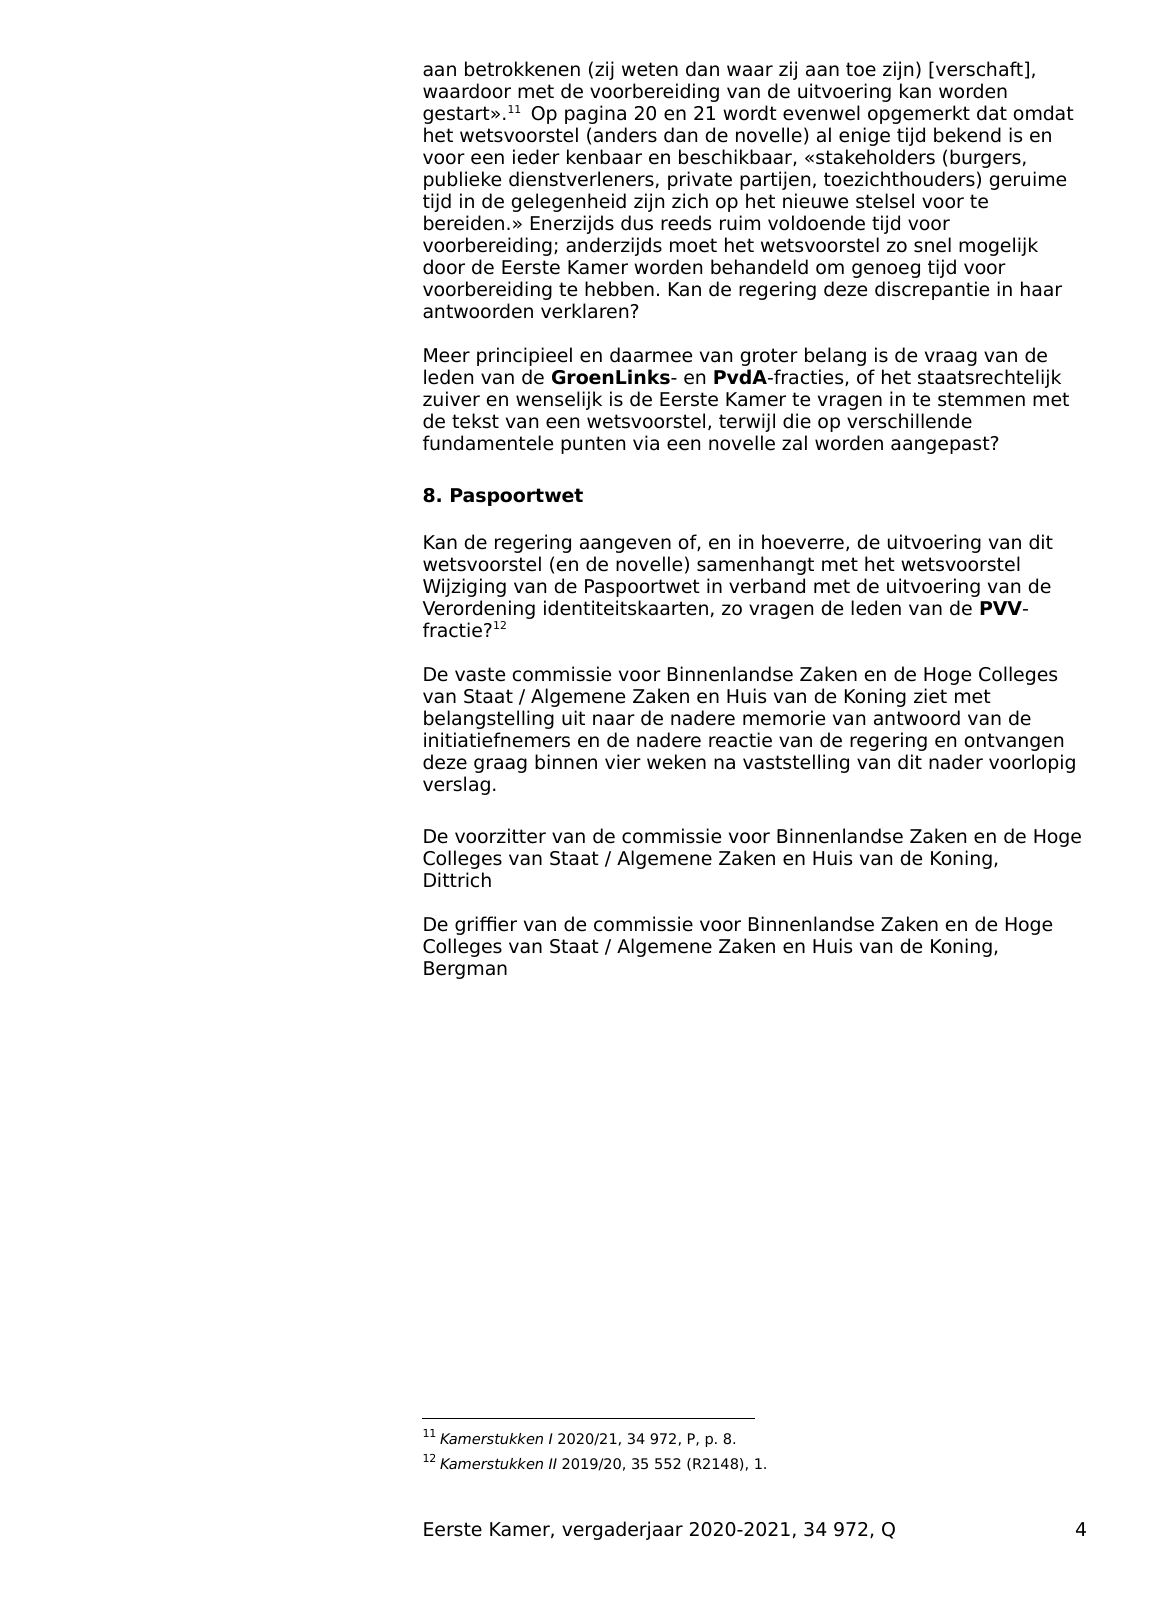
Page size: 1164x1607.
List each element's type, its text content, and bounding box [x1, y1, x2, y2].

text De griffier van de commissie voor Binnenlandse Zaken en de Hoge Colleges van Staat / Algemene Zaken en Huis van de Koning, Bergman [422, 914, 1087, 980]
text De voorzitter van de commissie voor Binnenlandse Zaken en de Hoge Colleges van Staat / Algemene Zaken en Huis van de Koning, Dittrich [422, 826, 1087, 892]
text Kan de regering aangeven of, en in hoeverre, de uitvoering van dit wetsvoorstel (en de novelle) samenhangt met het wetsvoorstel Wijziging van de Paspoortwet in verband met de uitvoering van de Verordening identiteitskaarten, zo vragen de leden van de PVV-fractie? [422, 532, 1087, 642]
text Kamerstukken II 2019/20, 35 552 (R2148), 1. [422, 1452, 1087, 1474]
text aan betrokkenen (zij weten dan waar zij aan toe zijn) [verschaft], waardoor met de voorbereiding van de uitvoering kan worden gestart». Op pagina 20 en 21 wordt evenwel opgemerkt dat omdat het wetsvoorstel (anders dan de novelle) al enige tijd bekend is en voor een ieder kenbaar en beschikbaar, «stakeholders (burgers, publieke dienstverleners, private partijen, toezichthouders) geruime tijd in de gelegenheid zijn zich op het nieuwe stelsel voor te bereiden.» Enerzijds dus reeds ruim voldoende tijd voor voorbereiding; anderzijds moet het wetsvoorstel zo snel mogelijk door de Eerste Kamer worden behandeld om genoeg tijd voor voorbereiding te hebben. Kan de regering deze discrepantie in haar antwoorden verklaren? [422, 59, 1087, 323]
subtitle 8. Paspoortwet [422, 485, 1087, 507]
text De vaste commissie voor Binnenlandse Zaken en de Hoge Colleges van Staat / Algemene Zaken en Huis van de Koning ziet met belangstelling uit naar de nadere memorie van antwoord van de initiatiefnemers en de nadere reactie van de regering en ontvangen deze graag binnen vier weken na vaststelling van dit nader voorlopig verslag. [422, 664, 1087, 796]
text Meer principieel en daarmee van groter belang is de vraag van de leden van de GroenLinks- en PvdA-fracties, of het staatsrechtelijk zuiver en wenselijk is de Eerste Kamer te vragen in te stemmen met de tekst van een wetsvoorstel, terwijl die op verschillende fundamentele punten via een novelle zal worden aangepast? [422, 345, 1087, 455]
text Kamerstukken I 2020/21, 34 972, P, p. 8. [422, 1427, 1087, 1449]
